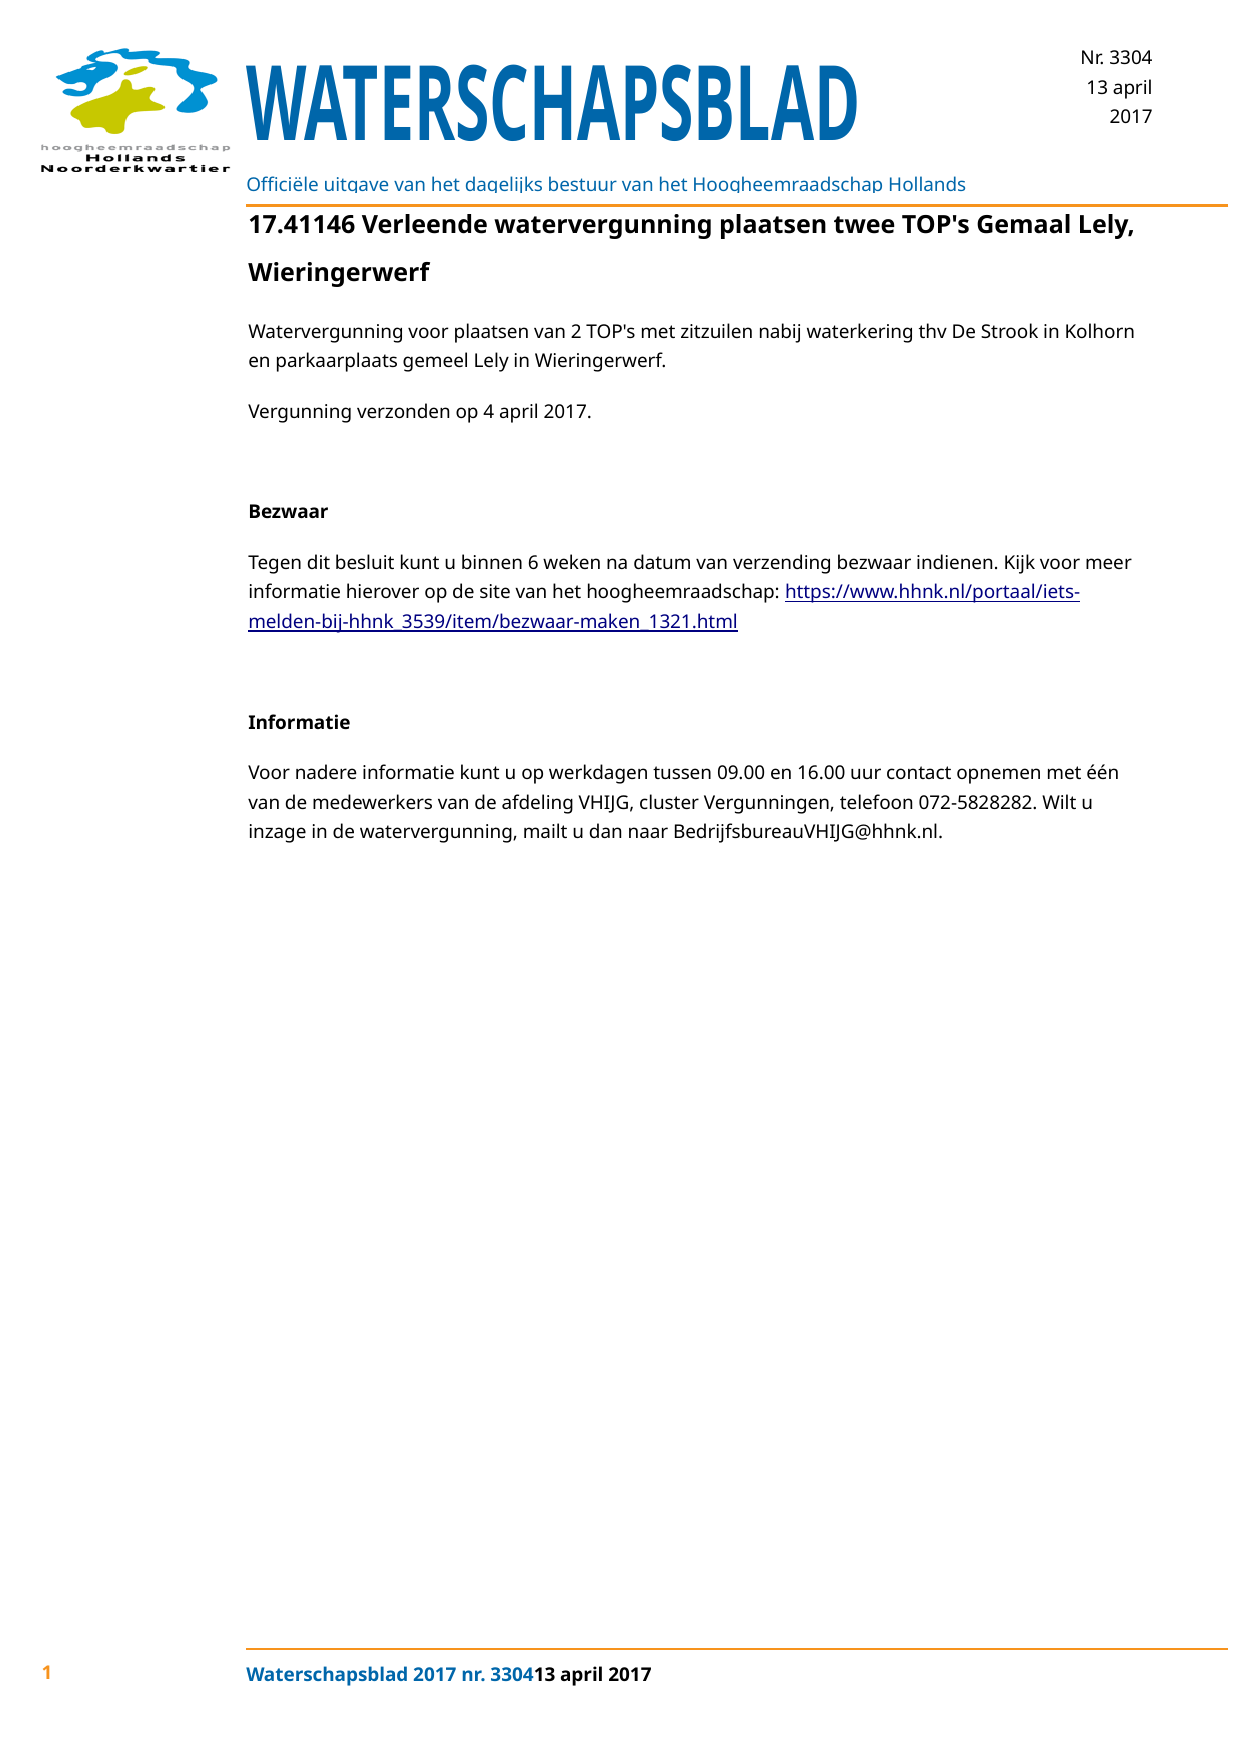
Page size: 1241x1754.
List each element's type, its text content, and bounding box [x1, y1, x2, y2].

text Watervergunning voor plaatsen van 2 TOP's met zitzuilen nabij waterkering thv De Strook in Kolhorn en parkaarplaats gemeel Lely in Wieringerwerf. [248, 318, 1152, 373]
text Bezwaar [248, 499, 1152, 524]
text Vergunning verzonden op 4 april 2017. [248, 398, 1152, 424]
text 17.41146 Verleende watervergunning plaatsen twee TOP's Gemaal Lely, Wieringerwerf [248, 207, 1152, 288]
text Voor nadere informatie kunt u op werkdagen tussen 09.00 en 16.00 uur contact opnemen met één van de medewerkers van de afdeling VHIJG, cluster Vergunningen, telefoon 072-5828282. Wilt u inzage in de watervergunning, mailt u dan naar BedrijfsbureauVHIJG@hhnk.nl. [248, 759, 1152, 844]
text Tegen dit besluit kunt u binnen 6 weken na datum van verzending bezwaar indienen. Kijk voor meer informatie hierover op de site van het hoogheemraadschap: https://www.hhnk.nl/portaal/iets-melden-bij-hhnk_3539/item/bezwaar-maken_1321.html [248, 549, 1152, 634]
text Informatie [248, 709, 1152, 735]
picture [41, 47, 231, 172]
